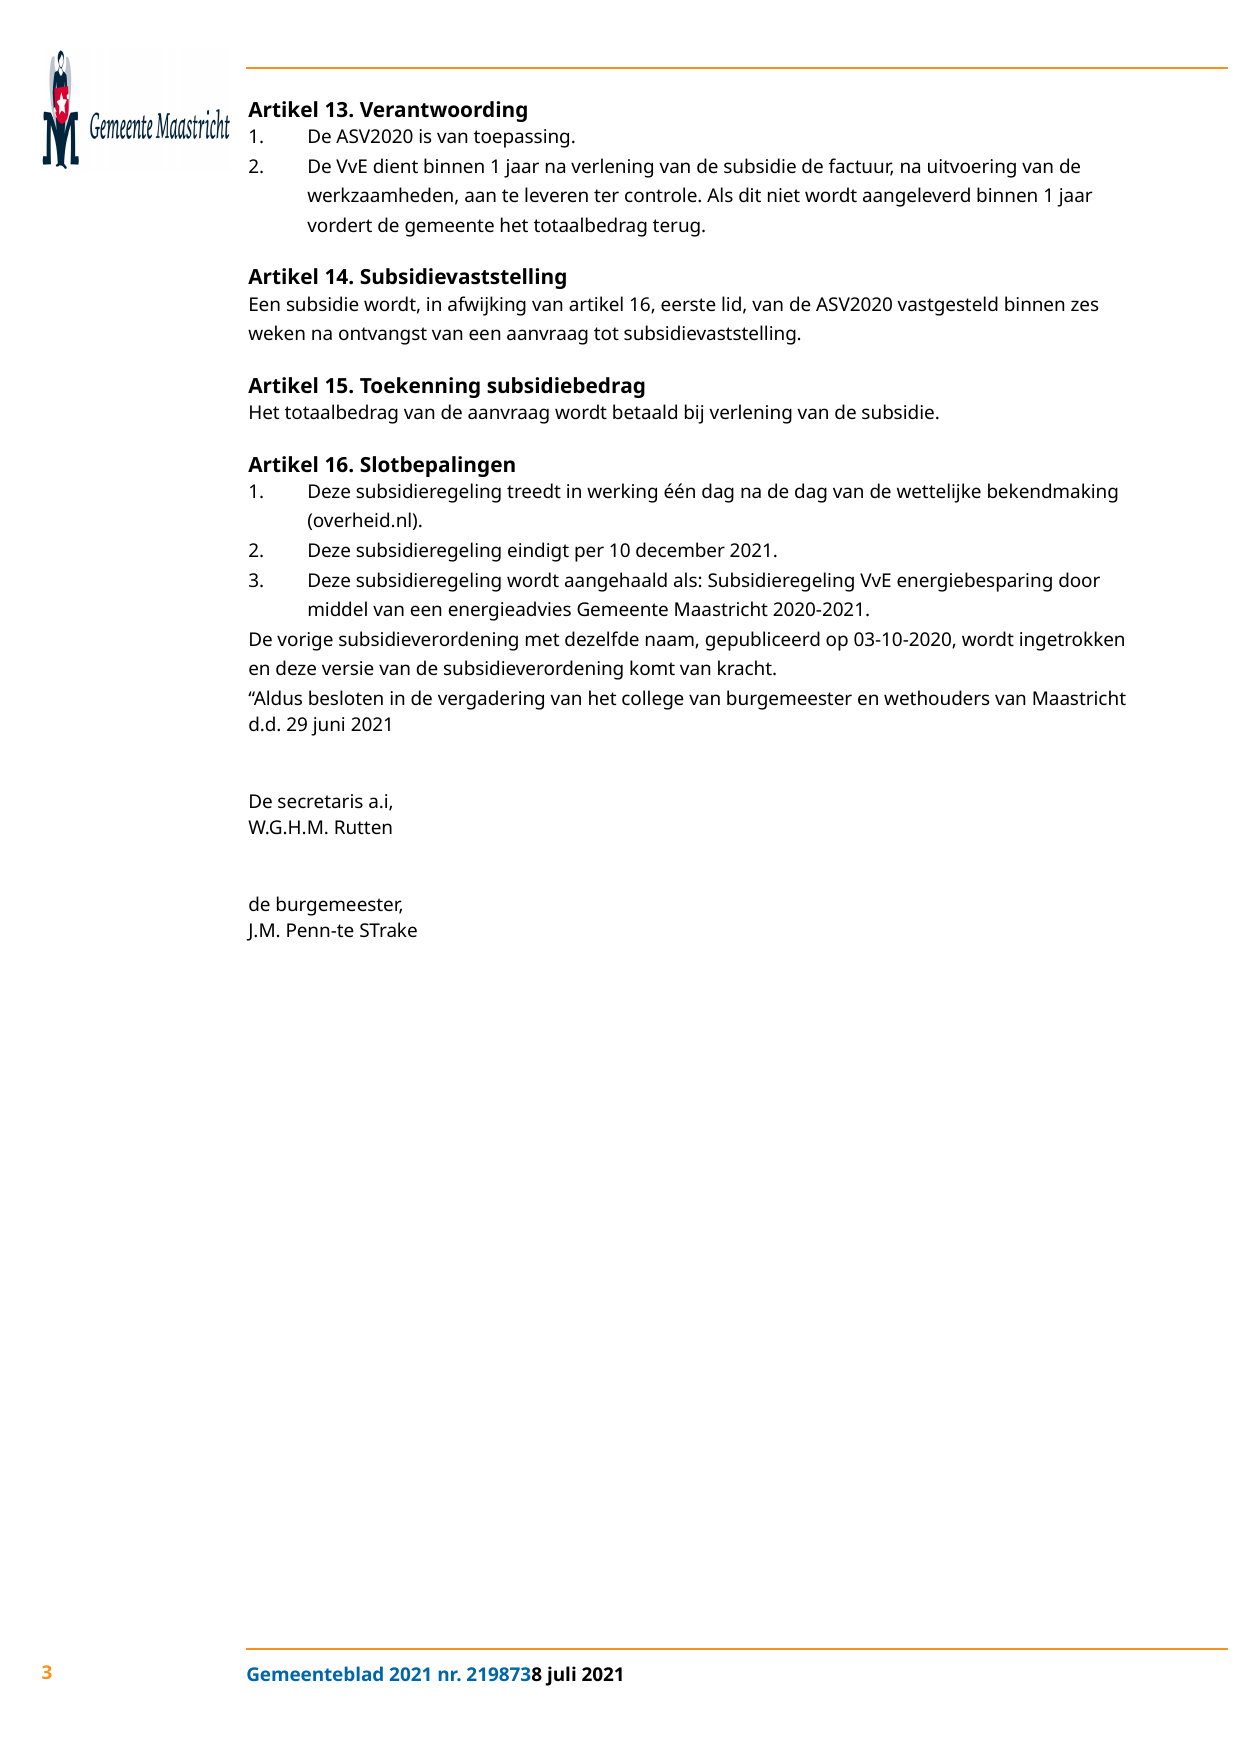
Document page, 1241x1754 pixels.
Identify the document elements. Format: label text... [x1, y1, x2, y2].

text Artikel 15. Toekenning subsidiebedrag [248, 371, 1152, 399]
list De ASV2020 is van toepassing. [248, 123, 1152, 149]
text De vorige subsidieverordening met dezelfde naam, gepubliceerd op 03-10-2020, wordt ingetrokken en deze versie van de subsidieverordening komt van kracht. [248, 626, 1152, 681]
list De VvE dient binnen 1 jaar na verlening van de subsidie de factuur, na uitvoering van de werkzaamheden, aan te leveren ter controle. Als dit niet wordt aangeleverd binnen 1 jaar vordert de gemeente het totaalbedrag terug. [248, 153, 1152, 238]
text Artikel 14. Subsidievaststelling [248, 262, 1152, 291]
list Deze subsidieregeling wordt aangehaald als: Subsidieregeling VvE energiebesparing door middel van een energieadvies Gemeente Maastricht 2020-2021. [248, 567, 1152, 622]
text J.M. Penn-te STrake [248, 917, 1152, 942]
picture [41, 47, 231, 172]
list Deze subsidieregeling eindigt per 10 december 2021. [248, 537, 1152, 563]
list Deze subsidieregeling treedt in werking één dag na de dag van de wettelijke bekendmaking (overheid.nl). [248, 478, 1152, 533]
text Artikel 16. Slotbepalingen [248, 450, 1152, 478]
text W.G.H.M. Rutten [248, 814, 1152, 839]
text De secretaris a.i, [248, 788, 1152, 814]
text Het totaalbedrag van de aanvraag wordt betaald bij verlening van de subsidie. [248, 399, 1152, 425]
text “Aldus besloten in de vergadering van het college van burgemeester en wethouders van Maastricht d.d. 29 juni 2021 [248, 685, 1152, 737]
text Een subsidie wordt, in afwijking van artikel 16, eerste lid, van de ASV2020 vastgesteld binnen zes weken na ontvangst van een aanvraag tot subsidievaststelling. [248, 291, 1152, 346]
text Artikel 13. Verantwoording [248, 95, 1152, 123]
text de burgemeester, [248, 891, 1152, 917]
